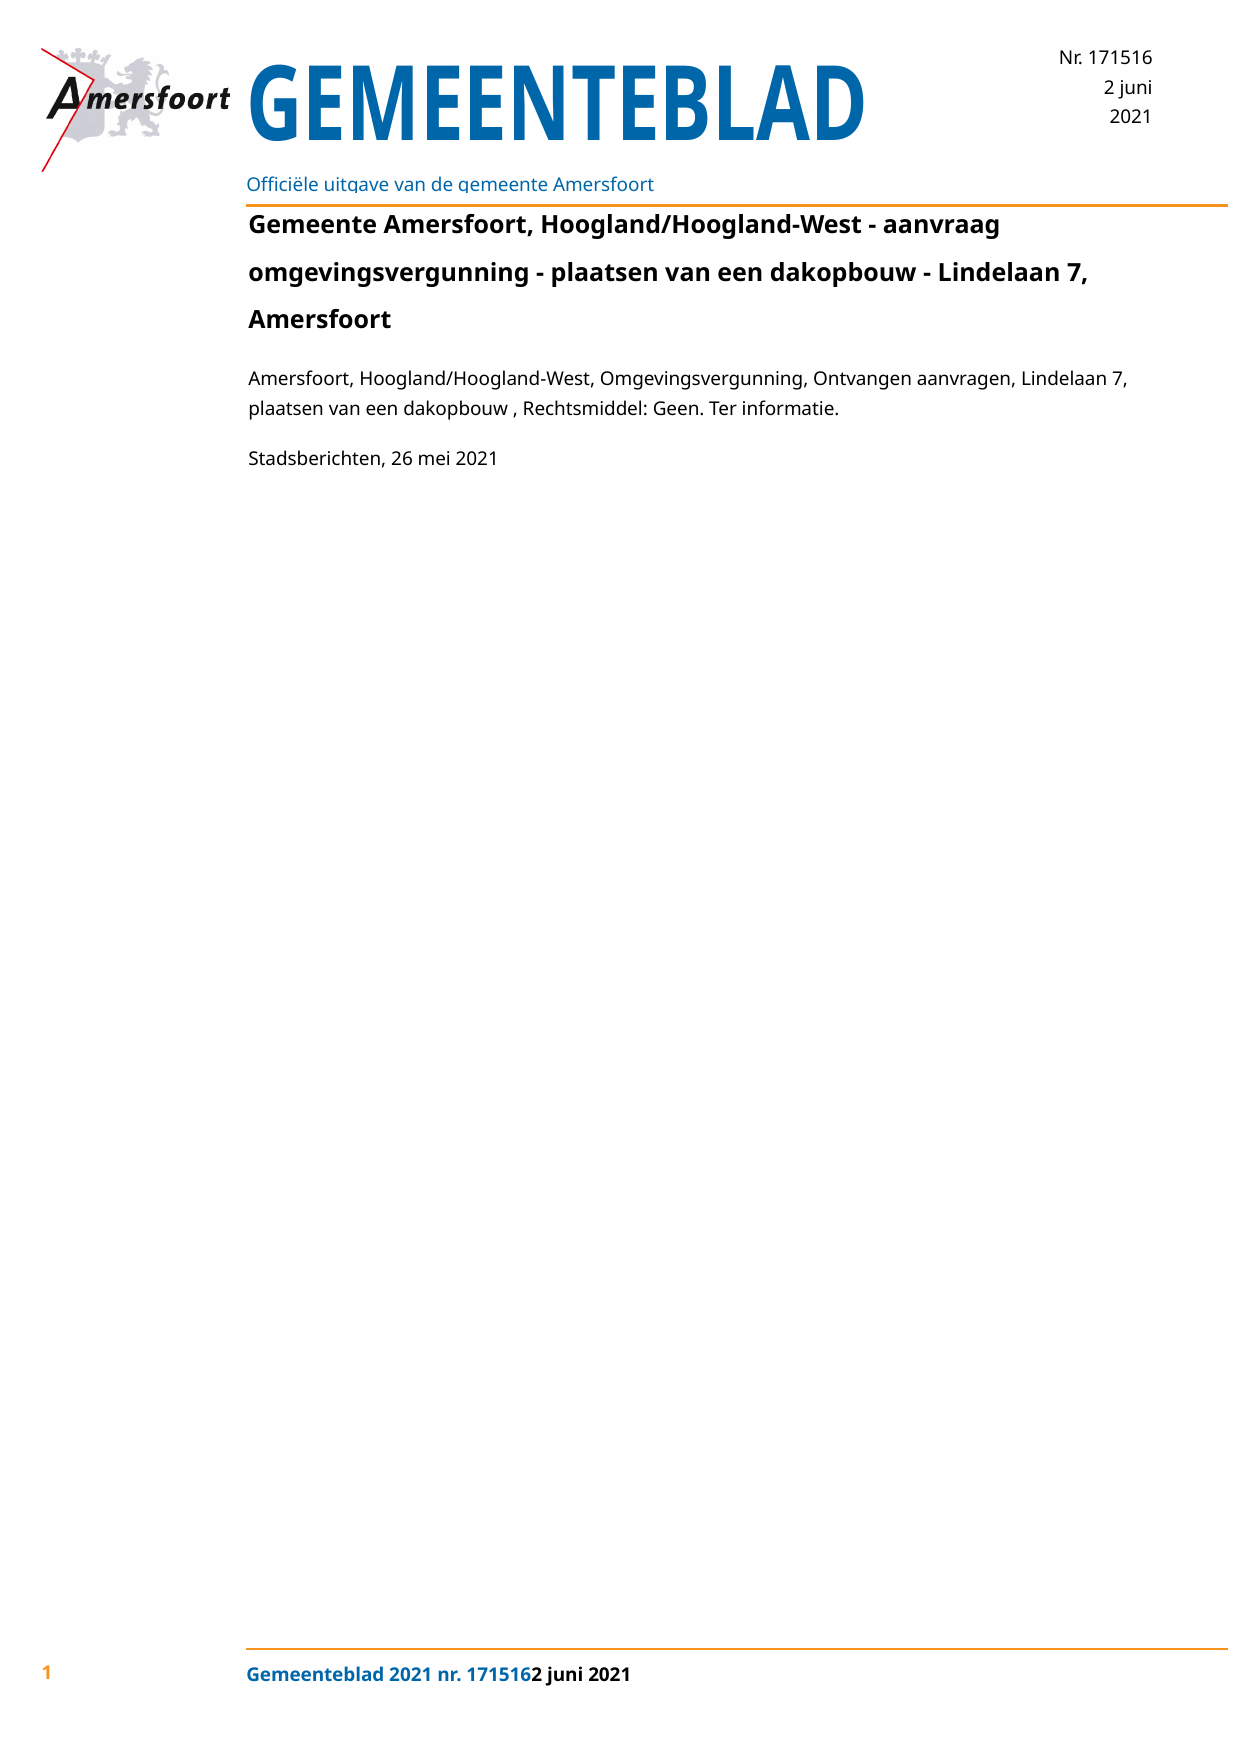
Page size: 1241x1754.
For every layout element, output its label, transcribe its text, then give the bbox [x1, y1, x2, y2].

picture [41, 47, 231, 172]
text Gemeente Amersfoort, Hoogland/Hoogland-West - aanvraag omgevingsvergunning - plaatsen van een dakopbouw - Lindelaan 7, Amersfoort [248, 207, 1152, 336]
text Amersfoort, Hoogland/Hoogland-West, Omgevingsvergunning, Ontvangen aanvragen, Lindelaan 7, plaatsen van een dakopbouw , Rechtsmiddel: Geen. Ter informatie. [248, 366, 1152, 421]
text Stadsberichten, 26 mei 2021 [248, 446, 1152, 471]
